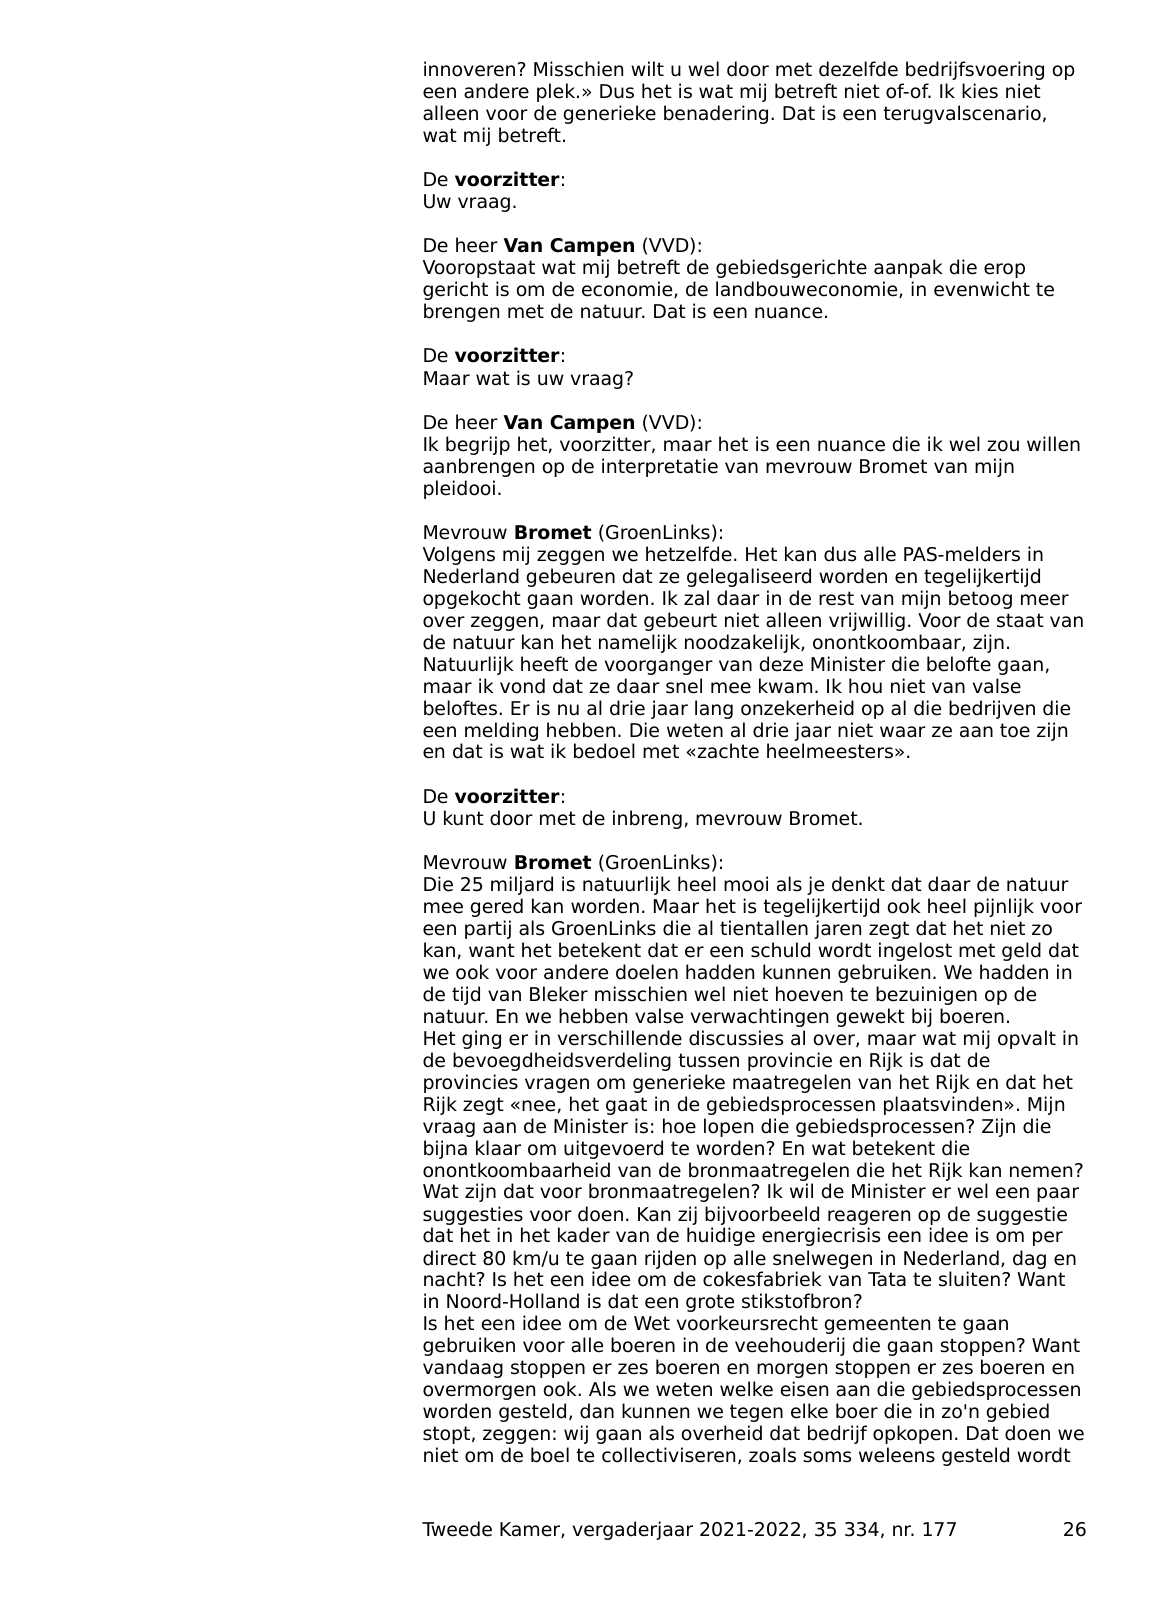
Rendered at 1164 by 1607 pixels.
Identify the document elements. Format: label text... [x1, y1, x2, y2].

text De voorzitter: [422, 345, 1087, 367]
text Mevrouw Bromet (GroenLinks): [422, 852, 1087, 874]
text De voorzitter: [422, 786, 1087, 808]
text Maar wat is uw vraag? [422, 367, 1087, 389]
text Mevrouw Bromet (GroenLinks): [422, 522, 1087, 544]
text innoveren? Misschien wilt u wel door met dezelfde bedrijfsvoering op een andere plek.» Dus het is wat mij betreft niet of-of. Ik kies niet alleen voor de generieke benadering. Dat is een terugvalscenario, wat mij betreft. [422, 59, 1087, 147]
text Het ging er in verschillende discussies al over, maar wat mij opvalt in de bevoegdheidsverdeling tussen provincie en Rijk is dat de provincies vragen om generieke maatregelen van het Rijk en dat het Rijk zegt «nee, het gaat in de gebiedsprocessen plaatsvinden». Mijn vraag aan de Minister is: hoe lopen die gebiedsprocessen? Zijn die bijna klaar om uitgevoerd te worden? En wat betekent die onontkoombaarheid van de bronmaatregelen die het Rijk kan nemen? Wat zijn dat voor bronmaatregelen? Ik wil de Minister er wel een paar suggesties voor doen. Kan zij bijvoorbeeld reageren op de suggestie dat het in het kader van de huidige energiecrisis een idee is om per direct 80 km/u te gaan rijden op alle snelwegen in Nederland, dag en nacht? Is het een idee om de cokesfabriek van Tata te sluiten? Want in Noord-Holland is dat een grote stikstofbron? [422, 1028, 1087, 1313]
text Volgens mij zeggen we hetzelfde. Het kan dus alle PAS-melders in Nederland gebeuren dat ze gelegaliseerd worden en tegelijkertijd opgekocht gaan worden. Ik zal daar in de rest van mijn betoog meer over zeggen, maar dat gebeurt niet alleen vrijwillig. Voor de staat van de natuur kan het namelijk noodzakelijk, onontkoombaar, zijn. Natuurlijk heeft de voorganger van deze Minister die belofte gaan, maar ik vond dat ze daar snel mee kwam. Ik hou niet van valse beloftes. Er is nu al drie jaar lang onzekerheid op al die bedrijven die een melding hebben. Die weten al drie jaar niet waar ze aan toe zijn en dat is wat ik bedoel met «zachte heelmeesters». [422, 544, 1087, 763]
text Ik begrijp het, voorzitter, maar het is een nuance die ik wel zou willen aanbrengen op de interpretatie van mevrouw Bromet van mijn pleidooi. [422, 433, 1087, 499]
text Is het een idee om de Wet voorkeursrecht gemeenten te gaan gebruiken voor alle boeren in de veehouderij die gaan stoppen? Want vandaag stoppen er zes boeren en morgen stoppen er zes boeren en overmorgen ook. Als we weten welke eisen aan die gebiedsprocessen worden gesteld, dan kunnen we tegen elke boer die in zo'n gebied stopt, zeggen: wij gaan als overheid dat bedrijf opkopen. Dat doen we niet om de boel te collectiviseren, zoals soms weleens gesteld wordt [422, 1313, 1087, 1467]
text De heer Van Campen (VVD): [422, 235, 1087, 257]
text Vooropstaat wat mij betreft de gebiedsgerichte aanpak die erop gericht is om de economie, de landbouweconomie, in evenwicht te brengen met de natuur. Dat is een nuance. [422, 257, 1087, 323]
text Uw vraag. [422, 191, 1087, 213]
text De heer Van Campen (VVD): [422, 412, 1087, 433]
text U kunt door met de inbreng, mevrouw Bromet. [422, 808, 1087, 829]
text Die 25 miljard is natuurlijk heel mooi als je denkt dat daar de natuur mee gered kan worden. Maar het is tegelijkertijd ook heel pijnlijk voor een partij als GroenLinks die al tientallen jaren zegt dat het niet zo kan, want het betekent dat er een schuld wordt ingelost met geld dat we ook voor andere doelen hadden kunnen gebruiken. We hadden in de tijd van Bleker misschien wel niet hoeven te bezuinigen op de natuur. En we hebben valse verwachtingen gewekt bij boeren. [422, 874, 1087, 1028]
text De voorzitter: [422, 169, 1087, 191]
